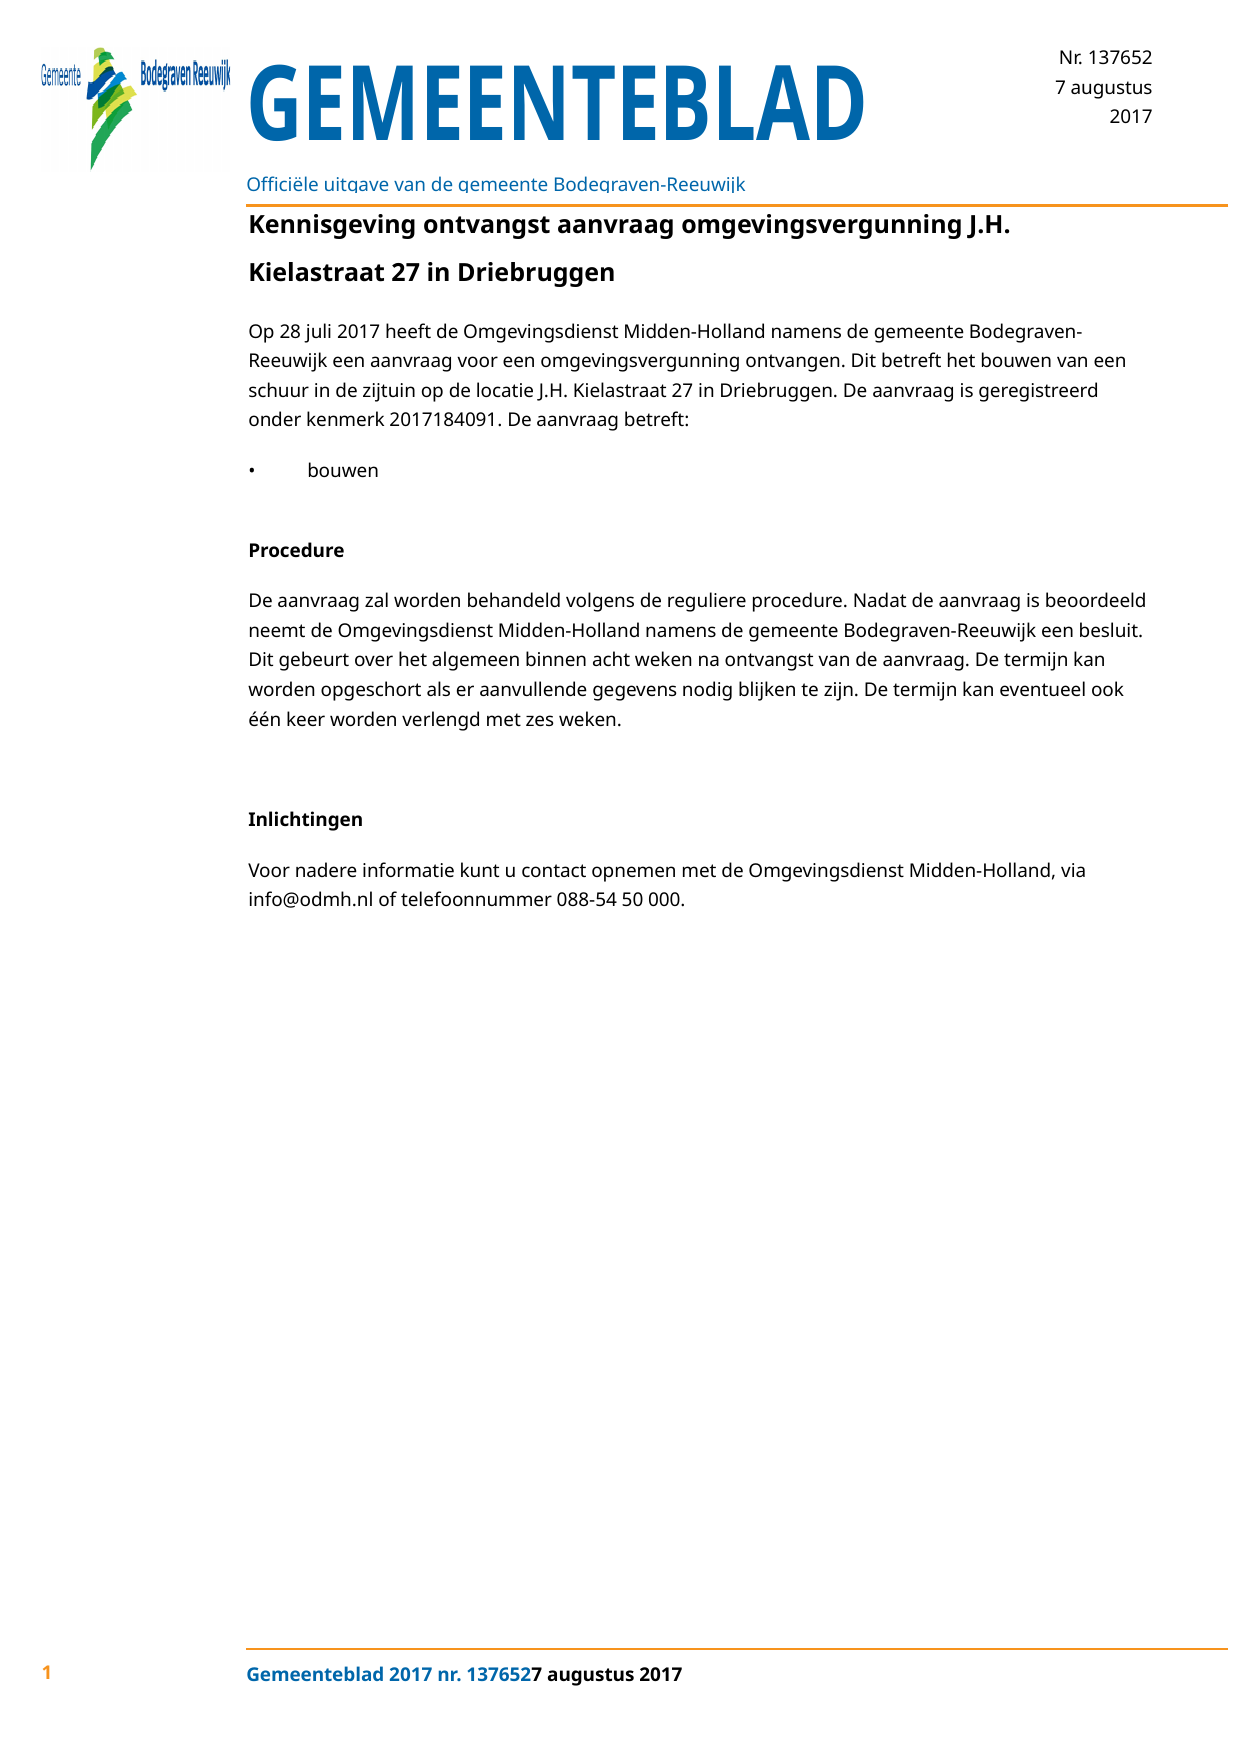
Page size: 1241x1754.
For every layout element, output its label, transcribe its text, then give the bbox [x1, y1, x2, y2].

text Voor nadere informatie kunt u contact opnemen met de Omgevingsdienst Midden-Holland, via info@odmh.nl of telefoonnummer 088-54 50 000. [248, 857, 1152, 912]
text Procedure [248, 537, 1152, 563]
text Inlichtingen [248, 807, 1152, 832]
text De aanvraag zal worden behandeld volgens de reguliere procedure. Nadat de aanvraag is beoordeeld neemt de Omgevingsdienst Midden-Holland namens de gemeente Bodegraven-Reeuwijk een besluit. Dit gebeurt over het algemeen binnen acht weken na ontvangst van de aanvraag. De termijn kan worden opgeschort als er aanvullende gegevens nodig blijken te zijn. De termijn kan eventueel ook één keer worden verlengd met zes weken. [248, 587, 1152, 732]
text Kennisgeving ontvangst aanvraag omgevingsvergunning J.H. Kielastraat 27 in Driebruggen [248, 207, 1152, 288]
picture [41, 47, 231, 172]
list bouwen [248, 457, 1152, 483]
text Op 28 juli 2017 heeft de Omgevingsdienst Midden-Holland namens de gemeente Bodegraven-Reeuwijk een aanvraag voor een omgevingsvergunning ontvangen. Dit betreft het bouwen van een schuur in de zijtuin op de locatie J.H. Kielastraat 27 in Driebruggen. De aanvraag is geregistreerd onder kenmerk 2017184091. De aanvraag betreft: [248, 318, 1152, 432]
